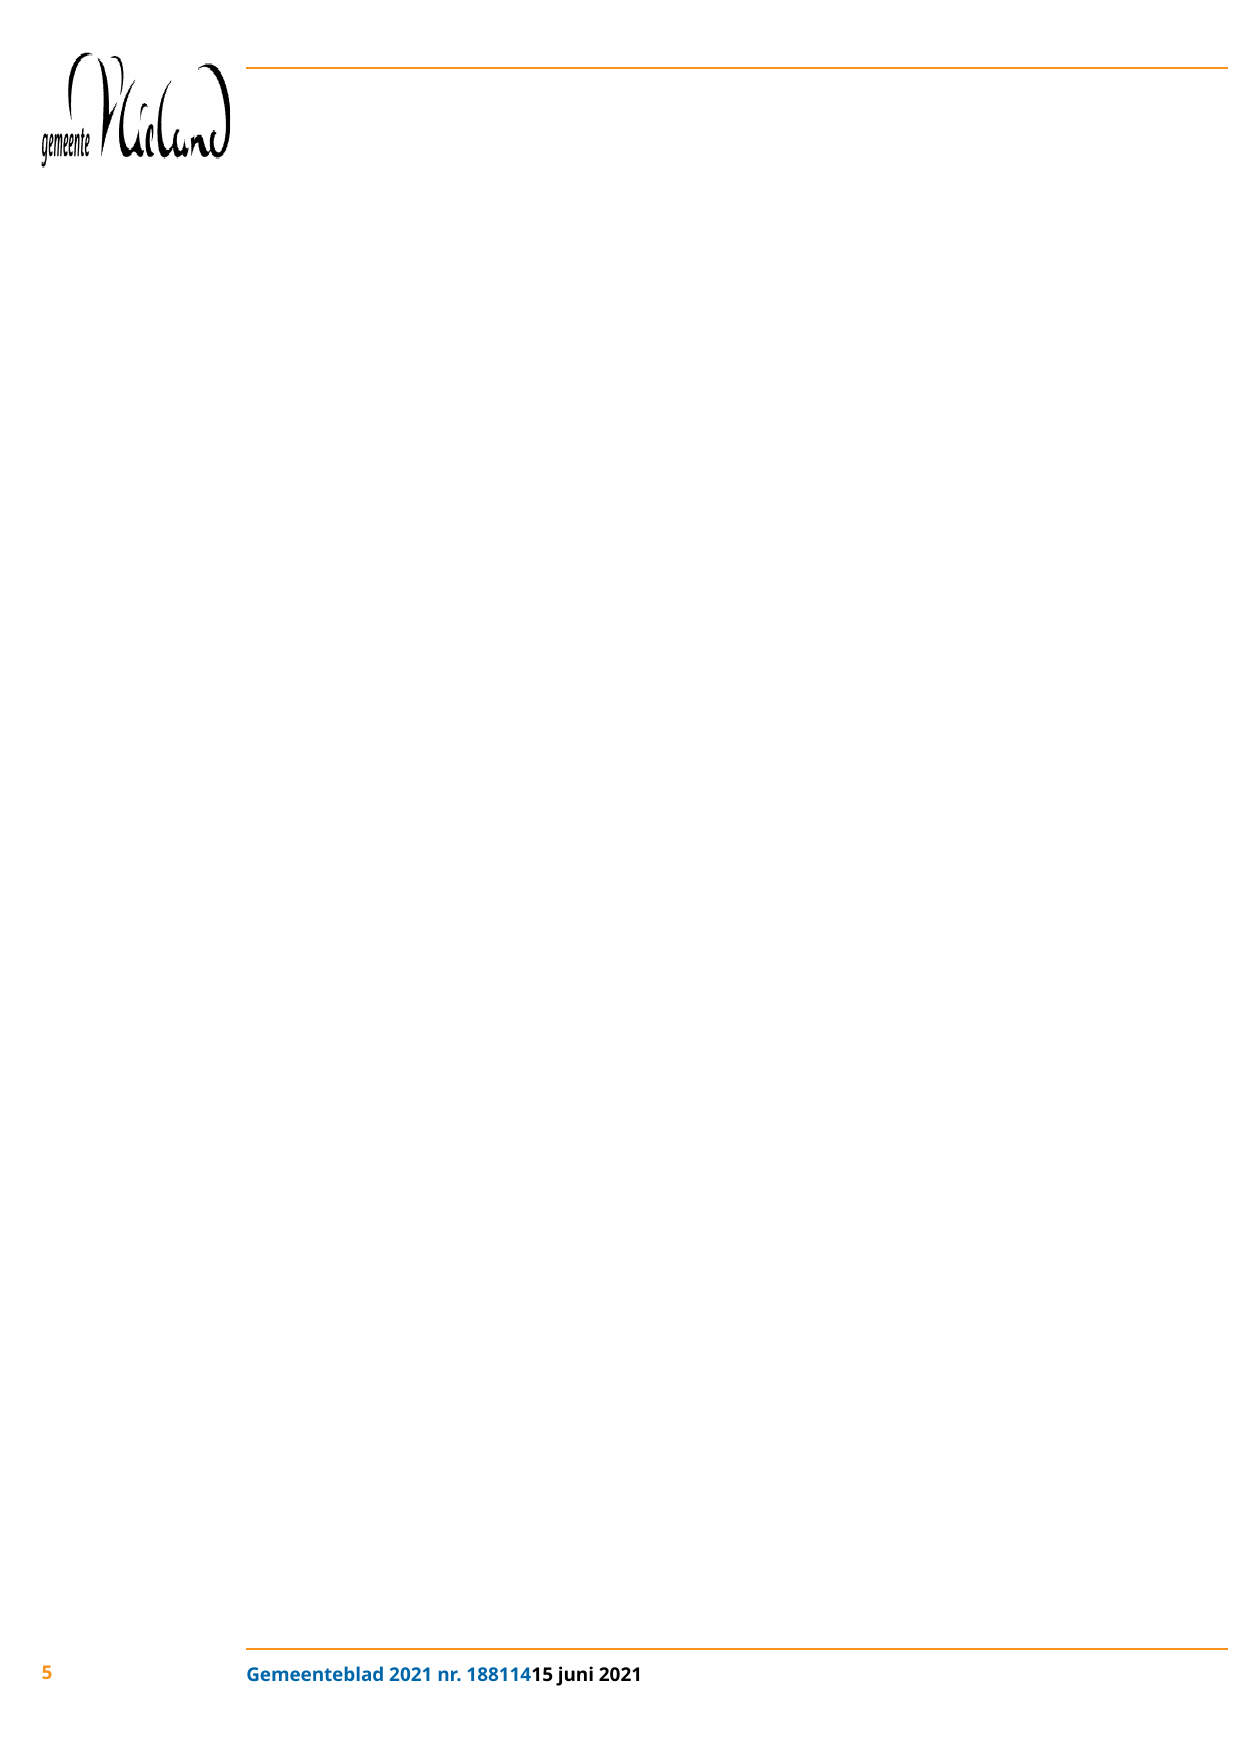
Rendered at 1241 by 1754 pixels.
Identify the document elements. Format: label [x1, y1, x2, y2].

picture [41, 47, 231, 172]
